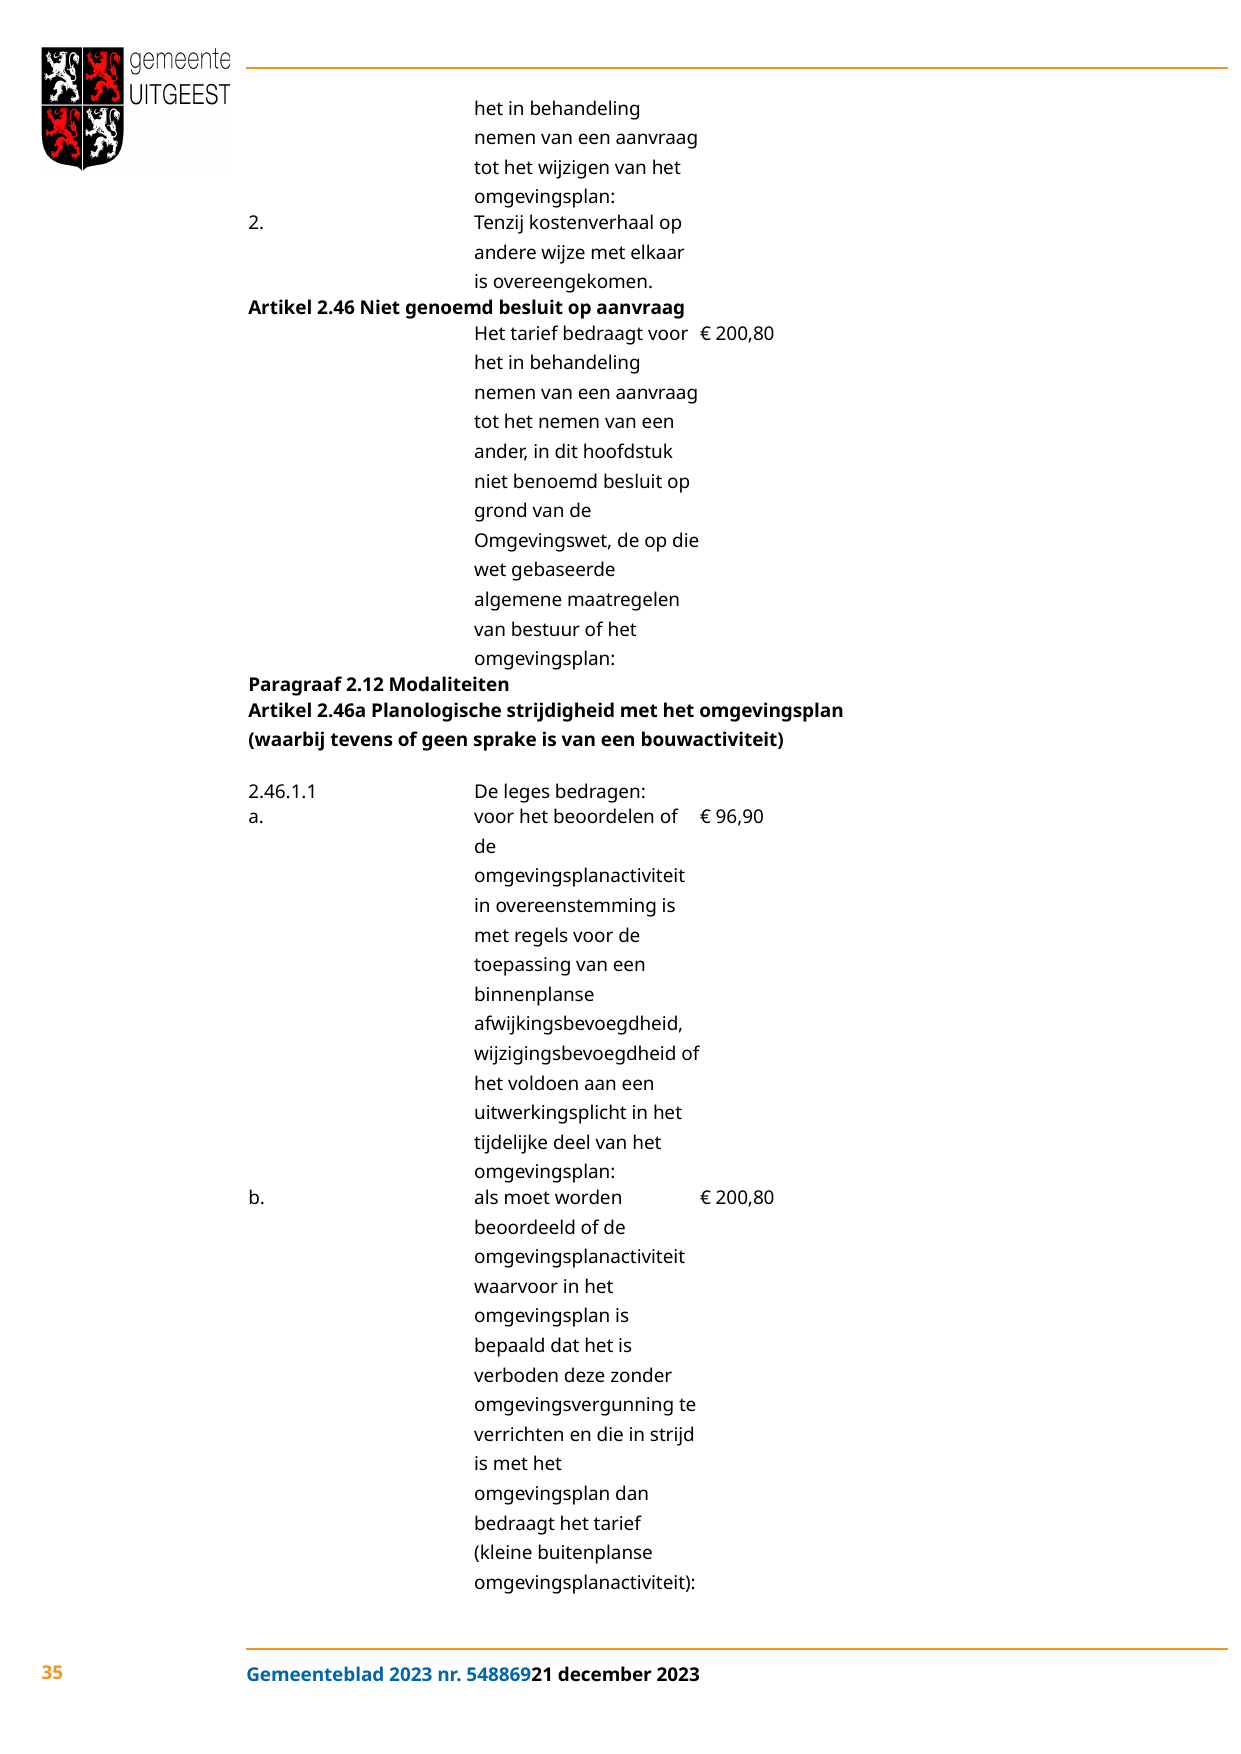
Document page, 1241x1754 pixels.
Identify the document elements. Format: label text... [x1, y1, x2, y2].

table_cell Artikel 2.46 Niet genoemd besluit op aanvraag [248, 294, 926, 320]
table_cell Paragraaf 2.12 Modaliteiten [248, 671, 1152, 697]
table_cell € 200,80 [700, 1184, 926, 1594]
table_cell Artikel 2.46a Planologische strijdigheid met het omgevingsplan (waarbij tevens of geen sprake is van een bouwactiviteit) [248, 697, 926, 752]
table_cell De leges bedragen: [474, 778, 700, 803]
table_cell a. [248, 804, 474, 1184]
table_cell [926, 294, 1152, 320]
table_cell Het tarief bedraagt voor het in behandeling nemen van een aanvraag tot het nemen van een ander, in dit hoofdstuk niet benoemd besluit op grond van de Omgevingswet, de op die wet gebaseerde algemene maatregelen van bestuur of het omgevingsplan: [474, 320, 700, 671]
table_cell [248, 320, 474, 671]
table_cell [926, 778, 1152, 803]
table_cell [926, 95, 1152, 209]
table_cell 2.46.1.1 [248, 778, 474, 803]
table_cell [248, 95, 474, 209]
table_cell [926, 752, 1152, 778]
table_cell [700, 752, 926, 778]
table_cell het in behandeling nemen van een aanvraag tot het wijzigen van het omgevingsplan: [474, 95, 700, 209]
table_cell € 96,90 [700, 804, 926, 1184]
table_cell [700, 778, 926, 803]
picture [41, 47, 231, 172]
table_cell [700, 209, 926, 294]
table_cell € 200,80 [700, 320, 926, 671]
table_cell [926, 1184, 1152, 1594]
table_cell [700, 95, 926, 209]
table_cell voor het beoordelen of de omgevingsplanactiviteit in overeenstemming is met regels voor de toepassing van een binnenplanse afwijkingsbevoegdheid, wijzigingsbevoegdheid of het voldoen aan een uitwerkingsplicht in het tijdelijke deel van het omgevingsplan: [474, 804, 700, 1184]
table_cell b. [248, 1184, 474, 1594]
table_cell [926, 804, 1152, 1184]
table_cell Tenzij kostenverhaal op andere wijze met elkaar is overeengekomen. [474, 209, 700, 294]
table_cell [926, 320, 1152, 671]
table_cell [926, 209, 1152, 294]
table_cell 2. [248, 209, 474, 294]
table_cell als moet worden beoordeeld of de omgevingsplanactiviteit waarvoor in het omgevingsplan is bepaald dat het is verboden deze zonder omgevingsvergunning te verrichten en die in strijd is met het omgevingsplan dan bedraagt het tarief (kleine buitenplanse omgevingsplanactiviteit): [474, 1184, 700, 1594]
table_cell [926, 697, 1152, 752]
table_cell [474, 752, 700, 778]
table_cell [248, 752, 474, 778]
